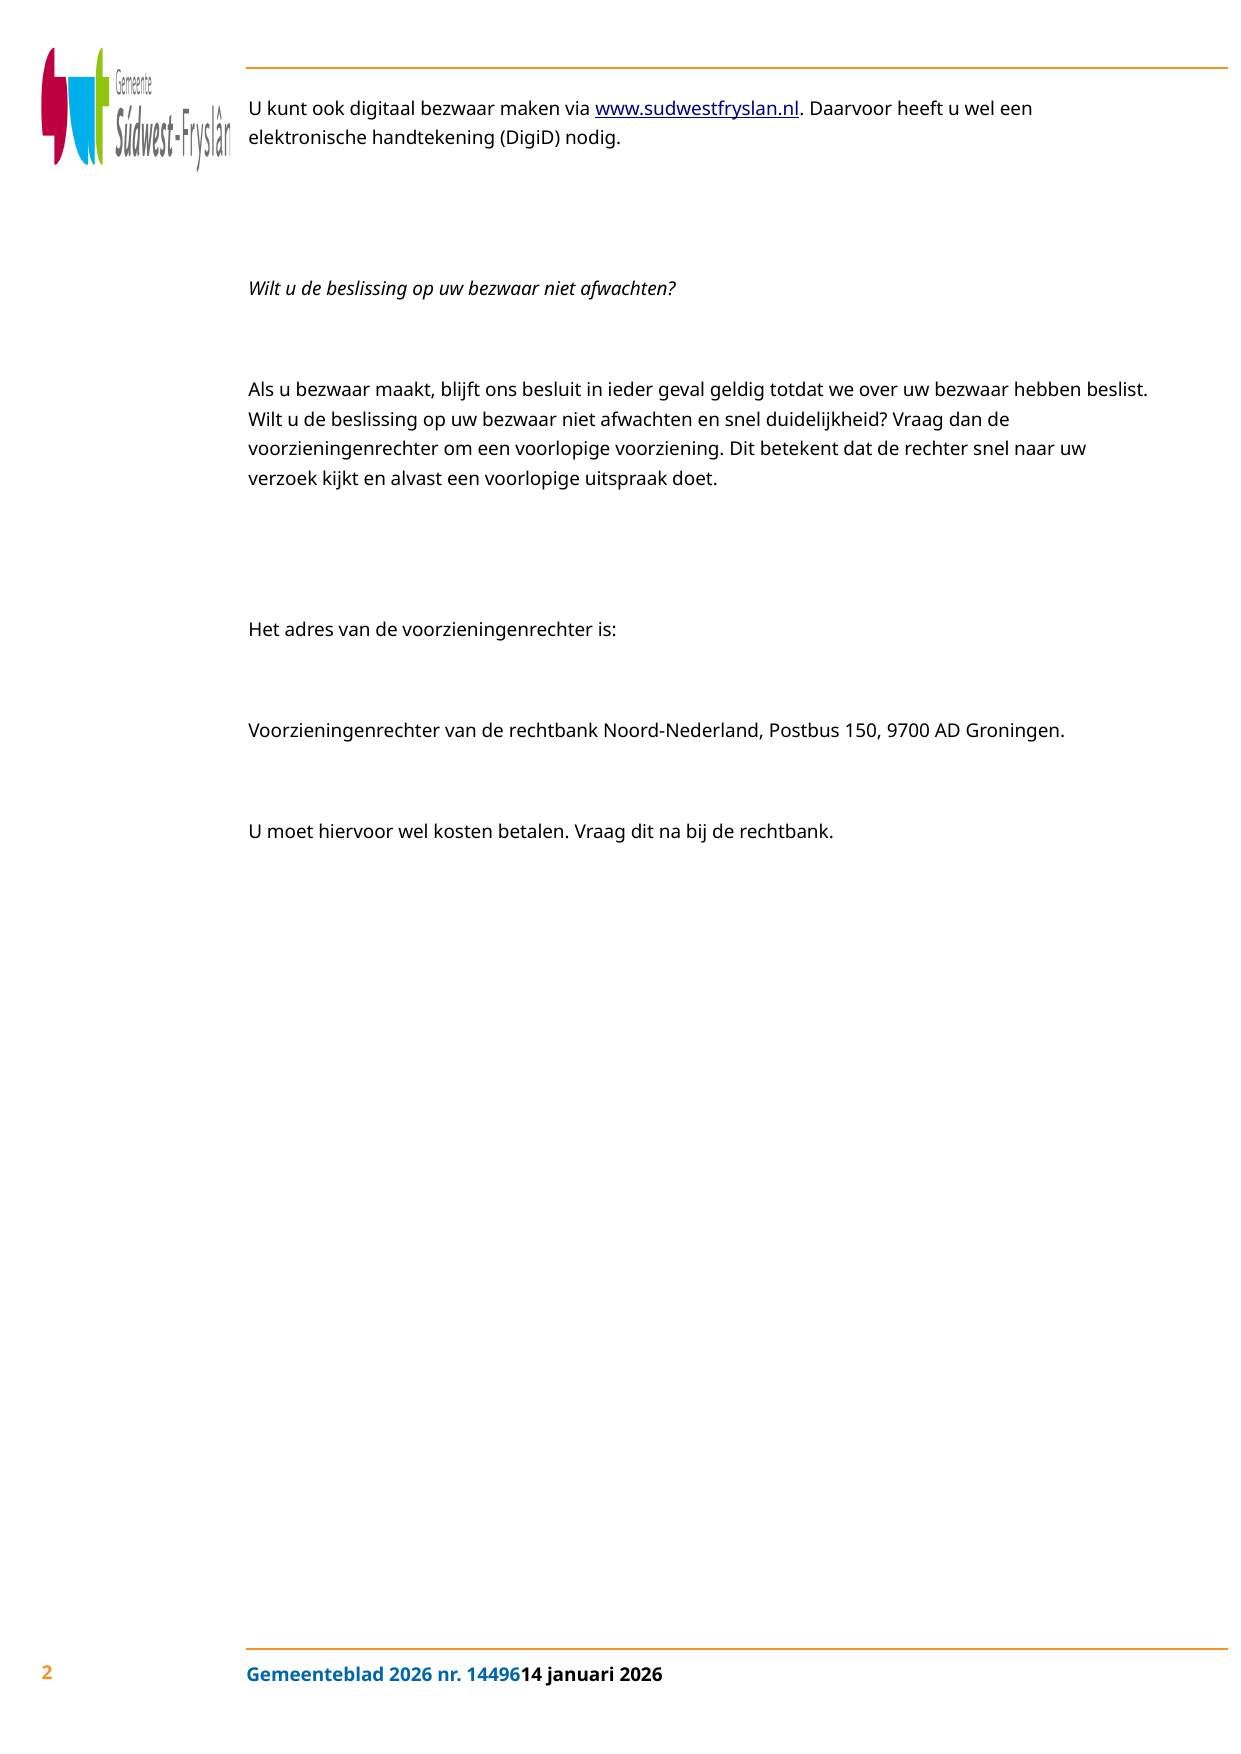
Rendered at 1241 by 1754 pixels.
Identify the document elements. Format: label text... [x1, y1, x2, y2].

text Wilt u de beslissing op uw bezwaar niet afwachten? [248, 276, 1152, 301]
text U kunt ook digitaal bezwaar maken via www.sudwestfryslan.nl. Daarvoor heeft u wel een elektronische handtekening (DigiD) nodig. [248, 95, 1152, 150]
text Het adres van de voorzieningenrechter is: [248, 616, 1152, 642]
text Voorzieningenrechter van de rechtbank Noord-Nederland, Postbus 150, 9700 AD Groningen. [248, 717, 1152, 743]
text Als u bezwaar maakt, blijft ons besluit in ieder geval geldig totdat we over uw bezwaar hebben beslist. Wilt u de beslissing op uw bezwaar niet afwachten en snel duidelijkheid? Vraag dan de voorzieningenrechter om een voorlopige voorziening. Dit betekent dat de rechter snel naar uw verzoek kijkt en alvast een voorlopige uitspraak doet. [248, 376, 1152, 491]
picture [41, 47, 231, 172]
text U moet hiervoor wel kosten betalen. Vraag dit na bij de rechtbank. [248, 818, 1152, 844]
